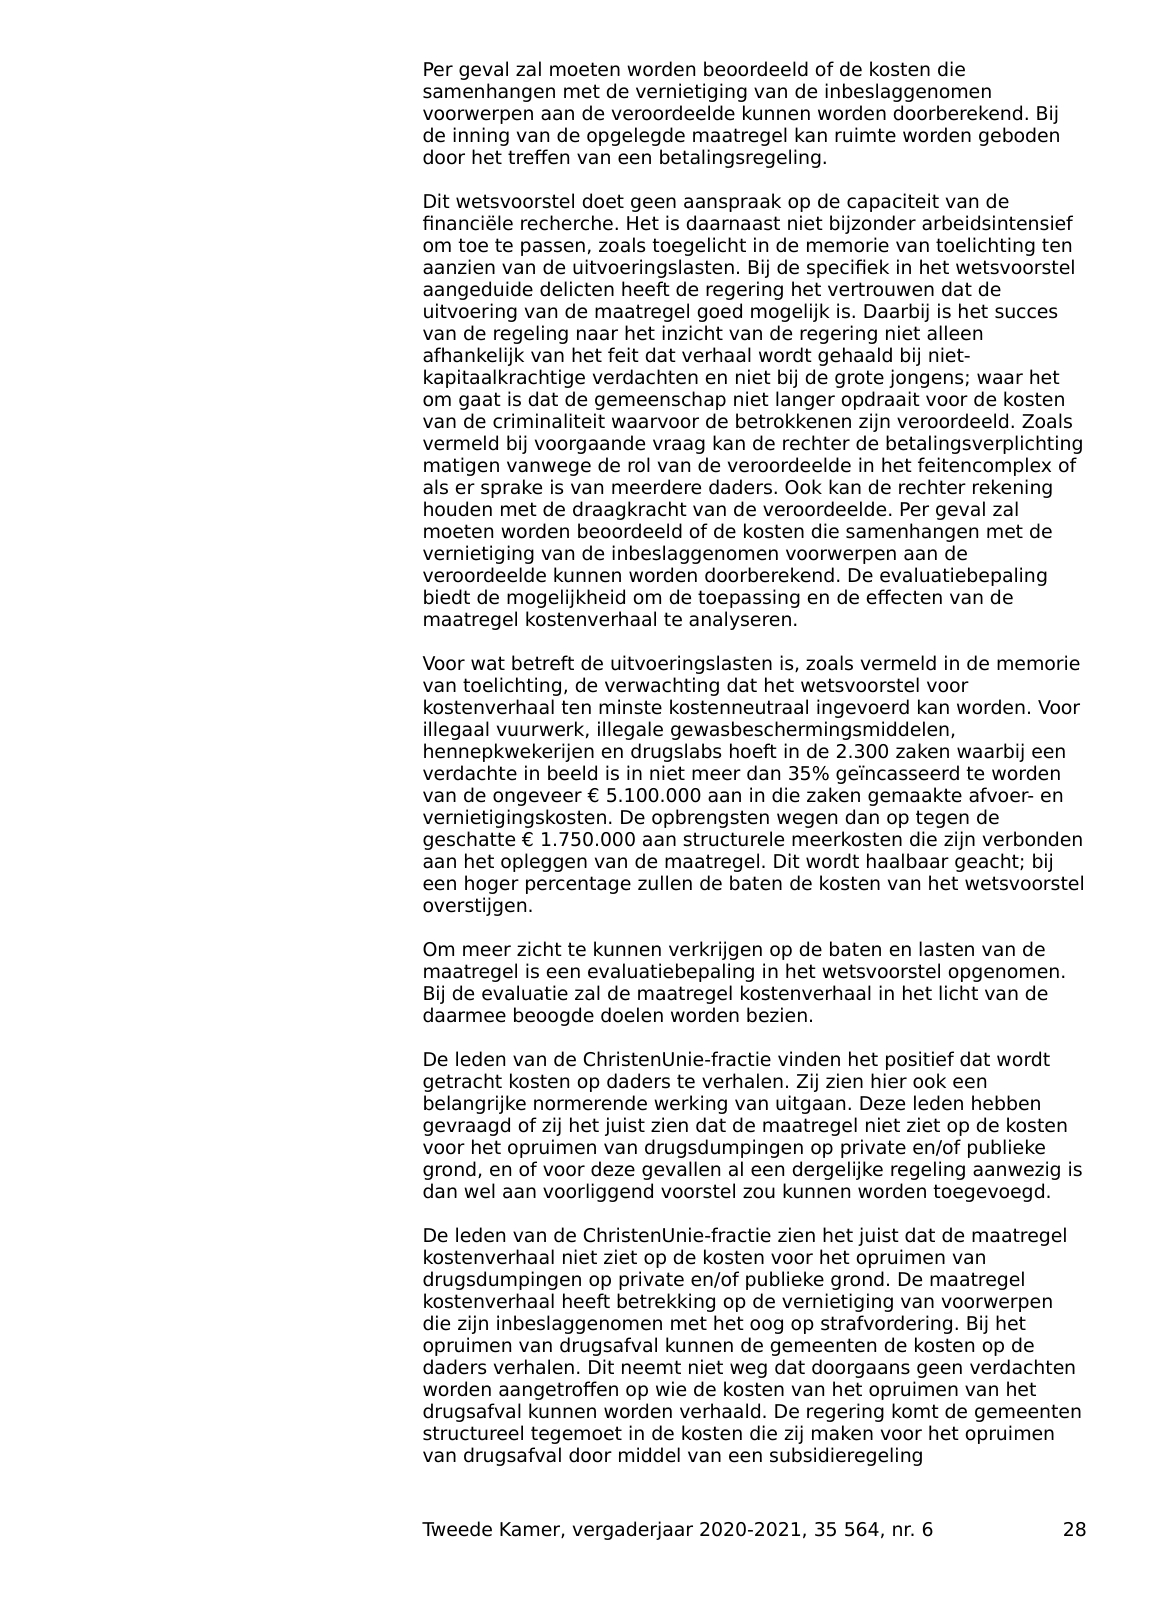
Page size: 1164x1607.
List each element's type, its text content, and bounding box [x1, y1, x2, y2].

text Dit wetsvoorstel doet geen aanspraak op de capaciteit van de financiële recherche. Het is daarnaast niet bijzonder arbeidsintensief om toe te passen, zoals toegelicht in de memorie van toelichting ten aanzien van de uitvoeringslasten. Bij de specifiek in het wetsvoorstel aangeduide delicten heeft de regering het vertrouwen dat de uitvoering van de maatregel goed mogelijk is. Daarbij is het succes van de regeling naar het inzicht van de regering niet alleen afhankelijk van het feit dat verhaal wordt gehaald bij niet-kapitaalkrachtige verdachten en niet bij de grote jongens; waar het om gaat is dat de gemeenschap niet langer opdraait voor de kosten van de criminaliteit waarvoor de betrokkenen zijn veroordeeld. Zoals vermeld bij voorgaande vraag kan de rechter de betalingsverplichting matigen vanwege de rol van de veroordeelde in het feitencomplex of als er sprake is van meerdere daders. Ook kan de rechter rekening houden met de draagkracht van de veroordeelde. Per geval zal moeten worden beoordeeld of de kosten die samenhangen met de vernietiging van de inbeslaggenomen voorwerpen aan de veroordeelde kunnen worden doorberekend. De evaluatiebepaling biedt de mogelijkheid om de toepassing en de effecten van de maatregel kostenverhaal te analyseren. [422, 191, 1087, 631]
text Per geval zal moeten worden beoordeeld of de kosten die samenhangen met de vernietiging van de inbeslaggenomen voorwerpen aan de veroordeelde kunnen worden doorberekend. Bij de inning van de opgelegde maatregel kan ruimte worden geboden door het treffen van een betalingsregeling. [422, 59, 1087, 169]
text De leden van de ChristenUnie-fractie zien het juist dat de maatregel kostenverhaal niet ziet op de kosten voor het opruimen van drugsdumpingen op private en/of publieke grond. De maatregel kostenverhaal heeft betrekking op de vernietiging van voorwerpen die zijn inbeslaggenomen met het oog op strafvordering. Bij het opruimen van drugsafval kunnen de gemeenten de kosten op de daders verhalen. Dit neemt niet weg dat doorgaans geen verdachten worden aangetroffen op wie de kosten van het opruimen van het drugsafval kunnen worden verhaald. De regering komt de gemeenten structureel tegemoet in de kosten die zij maken voor het opruimen van drugsafval door middel van een subsidieregeling [422, 1225, 1087, 1467]
text De leden van de ChristenUnie-fractie vinden het positief dat wordt getracht kosten op daders te verhalen. Zij zien hier ook een belangrijke normerende werking van uitgaan. Deze leden hebben gevraagd of zij het juist zien dat de maatregel niet ziet op de kosten voor het opruimen van drugsdumpingen op private en/of publieke grond, en of voor deze gevallen al een dergelijke regeling aanwezig is dan wel aan voorliggend voorstel zou kunnen worden toegevoegd. [422, 1049, 1087, 1203]
text Voor wat betreft de uitvoeringslasten is, zoals vermeld in de memorie van toelichting, de verwachting dat het wetsvoorstel voor kostenverhaal ten minste kostenneutraal ingevoerd kan worden. Voor illegaal vuurwerk, illegale gewasbeschermingsmiddelen, hennepkwekerijen en drugslabs hoeft in de 2.300 zaken waarbij een verdachte in beeld is in niet meer dan 35% geïncasseerd te worden van de ongeveer € 5.100.000 aan in die zaken gemaakte afvoer- en vernietigingskosten. De opbrengsten wegen dan op tegen de geschatte € 1.750.000 aan structurele meerkosten die zijn verbonden aan het opleggen van de maatregel. Dit wordt haalbaar geacht; bij een hoger percentage zullen de baten de kosten van het wetsvoorstel overstijgen. [422, 653, 1087, 917]
text Om meer zicht te kunnen verkrijgen op de baten en lasten van de maatregel is een evaluatiebepaling in het wetsvoorstel opgenomen. Bij de evaluatie zal de maatregel kostenverhaal in het licht van de daarmee beoogde doelen worden bezien. [422, 939, 1087, 1027]
